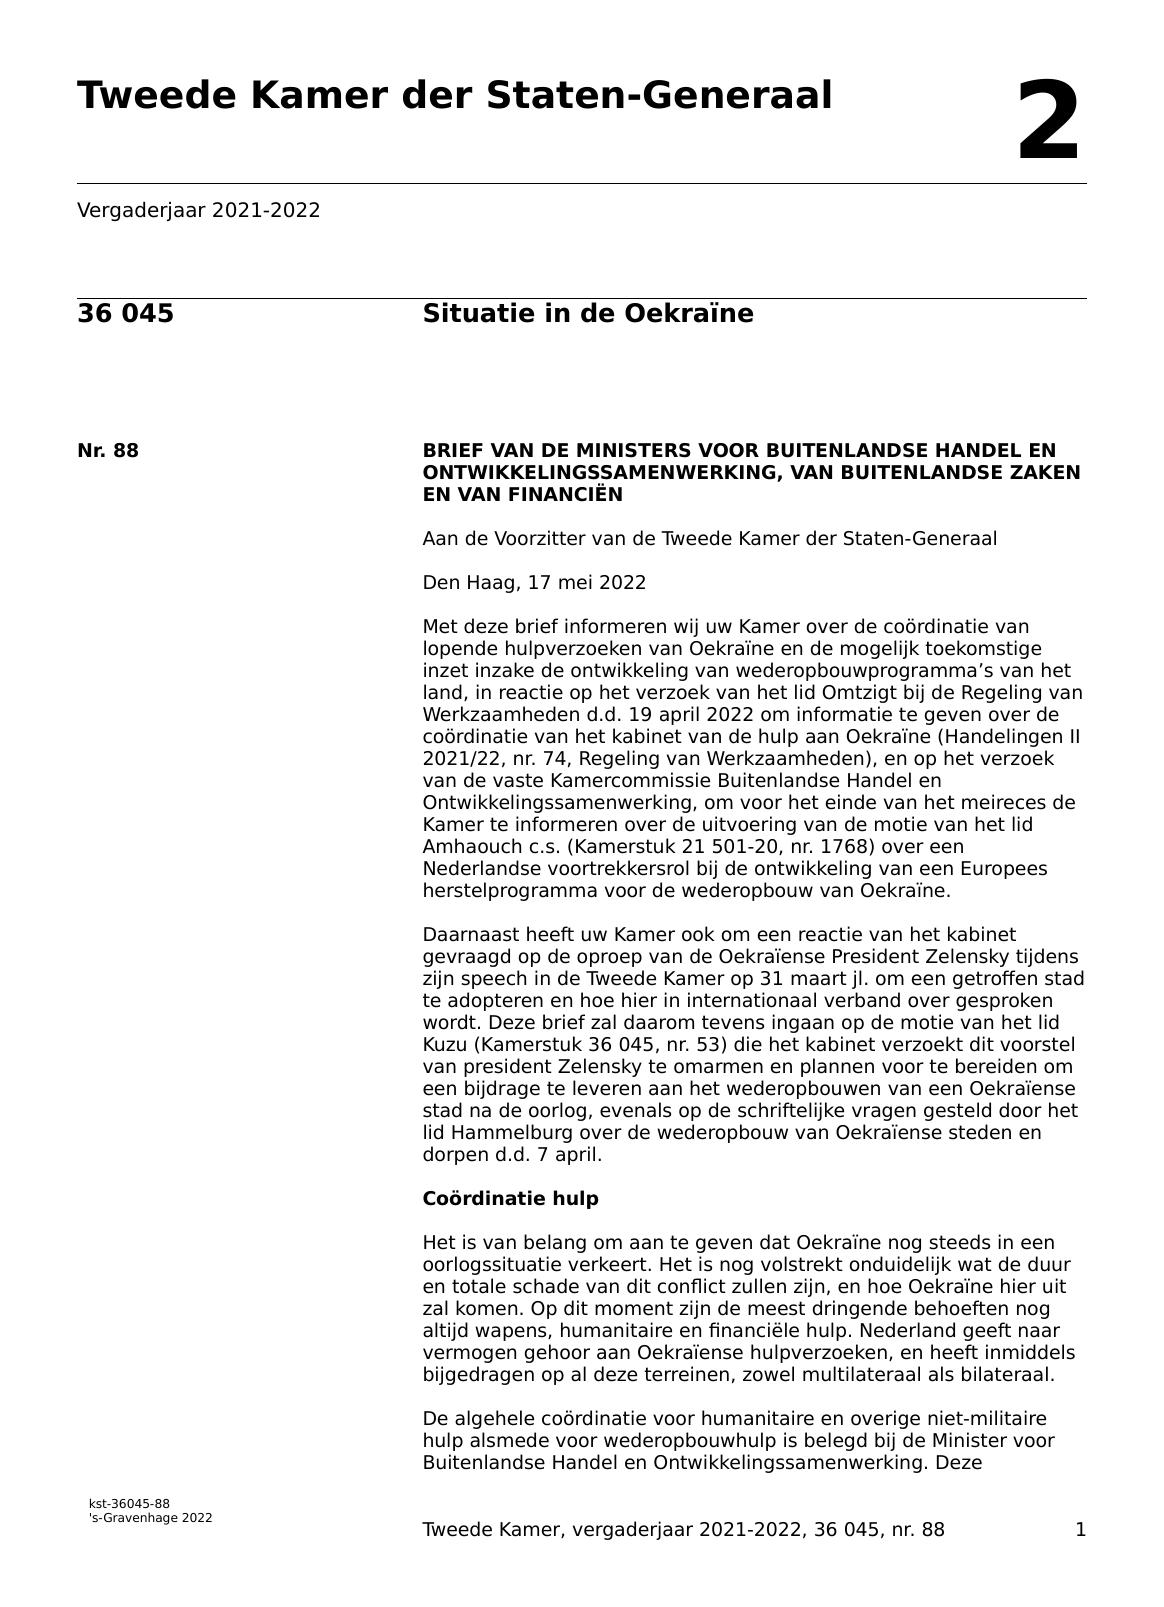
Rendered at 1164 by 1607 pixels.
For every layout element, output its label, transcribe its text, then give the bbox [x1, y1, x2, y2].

text Daarnaast heeft uw Kamer ook om een reactie van het kabinet gevraagd op de oproep van de Oekraïense President Zelensky tijdens zijn speech in de Tweede Kamer op 31 maart jl. om een getroffen stad te adopteren en hoe hier in internationaal verband over gesproken wordt. Deze brief zal daarom tevens ingaan op de motie van het lid Kuzu (Kamerstuk 36 045, nr. 53) die het kabinet verzoekt dit voorstel van president Zelensky te omarmen en plannen voor te bereiden om een bijdrage te leveren aan het wederopbouwen van een Oekraïense stad na de oorlog, evenals op de schriftelijke vragen gesteld door het lid Hammelburg over de wederopbouw van Oekraïense steden en dorpen d.d. 7 april. [422, 924, 1087, 1166]
subtitle Nr. 88 BRIEF VAN DE MINISTERS VOOR BUITENLANDSE HANDEL EN ONTWIKKELINGSSAMENWERKING, VAN BUITENLANDSE ZAKEN EN VAN FINANCIËN [77, 440, 1087, 506]
text kst-36045-88 [88, 1497, 323, 1511]
table_header Tweede Kamer der Staten-Generaal [77, 59, 886, 183]
text Met deze brief informeren wij uw Kamer over de coördinatie van lopende hulpverzoeken van Oekraïne en de mogelijk toekomstige inzet inzake de ontwikkeling van wederopbouwprogramma’s van het land, in reactie op het verzoek van het lid Omtzigt bij de Regeling van Werkzaamheden d.d. 19 april 2022 om informatie te geven over de coördinatie van het kabinet van de hulp aan Oekraïne (Handelingen II 2021/22, nr. 74, Regeling van Werkzaamheden), en op het verzoek van de vaste Kamercommissie Buitenlandse Handel en Ontwikkelingssamenwerking, om voor het einde van het meireces de Kamer te informeren over de uitvoering van de motie van het lid Amhaouch c.s. (Kamerstuk 21 501-20, nr. 1768) over een Nederlandse voortrekkersrol bij de ontwikkeling van een Europees herstelprogramma voor de wederopbouw van Oekraïne. [422, 616, 1087, 902]
subtitle 36 045 Situatie in de Oekraïne [77, 299, 1087, 329]
text Aan de Voorzitter van de Tweede Kamer der Staten-Generaal [422, 528, 1087, 550]
text 's-Gravenhage 2022 [88, 1511, 323, 1525]
text Den Haag, 17 mei 2022 [422, 572, 1087, 594]
subtitle Coördinatie hulp [422, 1188, 1087, 1210]
text De algehele coördinatie voor humanitaire en overige niet-militaire hulp alsmede voor wederopbouwhulp is belegd bij de Minister voor Buitenlandse Handel en Ontwikkelingssamenwerking. Deze [422, 1408, 1087, 1474]
table_header 2 [886, 59, 1087, 183]
table_cell Vergaderjaar 2021-2022 [77, 184, 1087, 298]
text Het is van belang om aan te geven dat Oekraïne nog steeds in een oorlogssituatie verkeert. Het is nog volstrekt onduidelijk wat de duur en totale schade van dit conflict zullen zijn, en hoe Oekraïne hier uit zal komen. Op dit moment zijn de meest dringende behoeften nog altijd wapens, humanitaire en financiële hulp. Nederland geeft naar vermogen gehoor aan Oekraïense hulpverzoeken, en heeft inmiddels bijgedragen op al deze terreinen, zowel multilateraal als bilateraal. [422, 1232, 1087, 1386]
